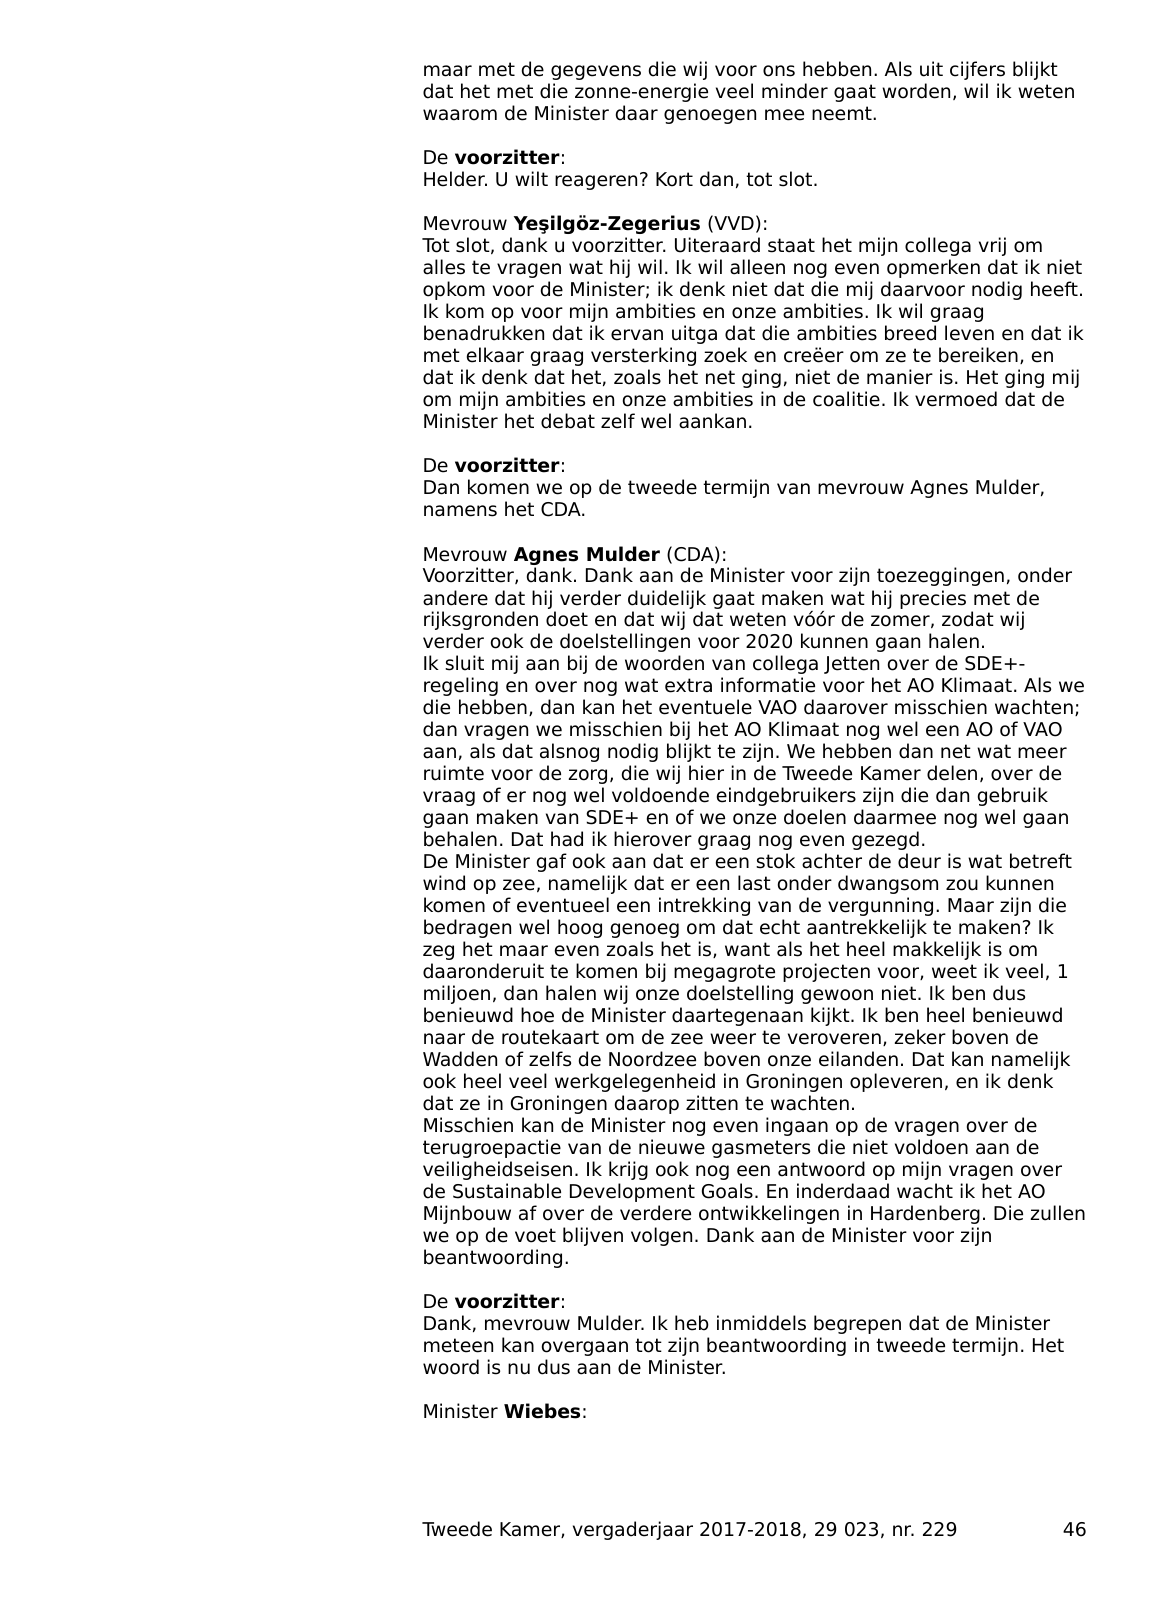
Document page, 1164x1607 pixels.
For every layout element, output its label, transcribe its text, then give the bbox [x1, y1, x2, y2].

text Voorzitter, dank. Dank aan de Minister voor zijn toezeggingen, onder andere dat hij verder duidelijk gaat maken wat hij precies met de rijksgronden doet en dat wij dat weten vóór de zomer, zodat wij verder ook de doelstellingen voor 2020 kunnen gaan halen. [422, 565, 1087, 653]
text De Minister gaf ook aan dat er een stok achter de deur is wat betreft wind op zee, namelijk dat er een last onder dwangsom zou kunnen komen of eventueel een intrekking van de vergunning. Maar zijn die bedragen wel hoog genoeg om dat echt aantrekkelijk te maken? Ik zeg het maar even zoals het is, want als het heel makkelijk is om daaronderuit te komen bij megagrote projecten voor, weet ik veel, 1 miljoen, dan halen wij onze doelstelling gewoon niet. Ik ben dus benieuwd hoe de Minister daartegenaan kijkt. Ik ben heel benieuwd naar de routekaart om de zee weer te veroveren, zeker boven de Wadden of zelfs de Noordzee boven onze eilanden. Dat kan namelijk ook heel veel werkgelegenheid in Groningen opleveren, en ik denk dat ze in Groningen daarop zitten te wachten. [422, 851, 1087, 1115]
text De voorzitter: [422, 147, 1087, 169]
text maar met de gegevens die wij voor ons hebben. Als uit cijfers blijkt dat het met die zonne-energie veel minder gaat worden, wil ik weten waarom de Minister daar genoegen mee neemt. [422, 59, 1087, 125]
text Helder. U wilt reageren? Kort dan, tot slot. [422, 169, 1087, 191]
text De voorzitter: [422, 1291, 1087, 1313]
text Minister Wiebes: [422, 1401, 1087, 1423]
text Mevrouw Agnes Mulder (CDA): [422, 543, 1087, 565]
text Ik sluit mij aan bij de woorden van collega Jetten over de SDE+-regeling en over nog wat extra informatie voor het AO Klimaat. Als we die hebben, dan kan het eventuele VAO daarover misschien wachten; dan vragen we misschien bij het AO Klimaat nog wel een AO of VAO aan, als dat alsnog nodig blijkt te zijn. We hebben dan net wat meer ruimte voor de zorg, die wij hier in de Tweede Kamer delen, over de vraag of er nog wel voldoende eindgebruikers zijn die dan gebruik gaan maken van SDE+ en of we onze doelen daarmee nog wel gaan behalen. Dat had ik hierover graag nog even gezegd. [422, 653, 1087, 851]
text Dank, mevrouw Mulder. Ik heb inmiddels begrepen dat de Minister meteen kan overgaan tot zijn beantwoording in tweede termijn. Het woord is nu dus aan de Minister. [422, 1313, 1087, 1379]
text De voorzitter: [422, 455, 1087, 477]
text Dan komen we op de tweede termijn van mevrouw Agnes Mulder, namens het CDA. [422, 477, 1087, 521]
text Tot slot, dank u voorzitter. Uiteraard staat het mijn collega vrij om alles te vragen wat hij wil. Ik wil alleen nog even opmerken dat ik niet opkom voor de Minister; ik denk niet dat die mij daarvoor nodig heeft. Ik kom op voor mijn ambities en onze ambities. Ik wil graag benadrukken dat ik ervan uitga dat die ambities breed leven en dat ik met elkaar graag versterking zoek en creëer om ze te bereiken, en dat ik denk dat het, zoals het net ging, niet de manier is. Het ging mij om mijn ambities en onze ambities in de coalitie. Ik vermoed dat de Minister het debat zelf wel aankan. [422, 235, 1087, 433]
text Mevrouw Yeşilgöz-Zegerius (VVD): [422, 213, 1087, 235]
text Misschien kan de Minister nog even ingaan op de vragen over de terugroepactie van de nieuwe gasmeters die niet voldoen aan de veiligheidseisen. Ik krijg ook nog een antwoord op mijn vragen over de Sustainable Development Goals. En inderdaad wacht ik het AO Mijnbouw af over de verdere ontwikkelingen in Hardenberg. Die zullen we op de voet blijven volgen. Dank aan de Minister voor zijn beantwoording. [422, 1115, 1087, 1269]
